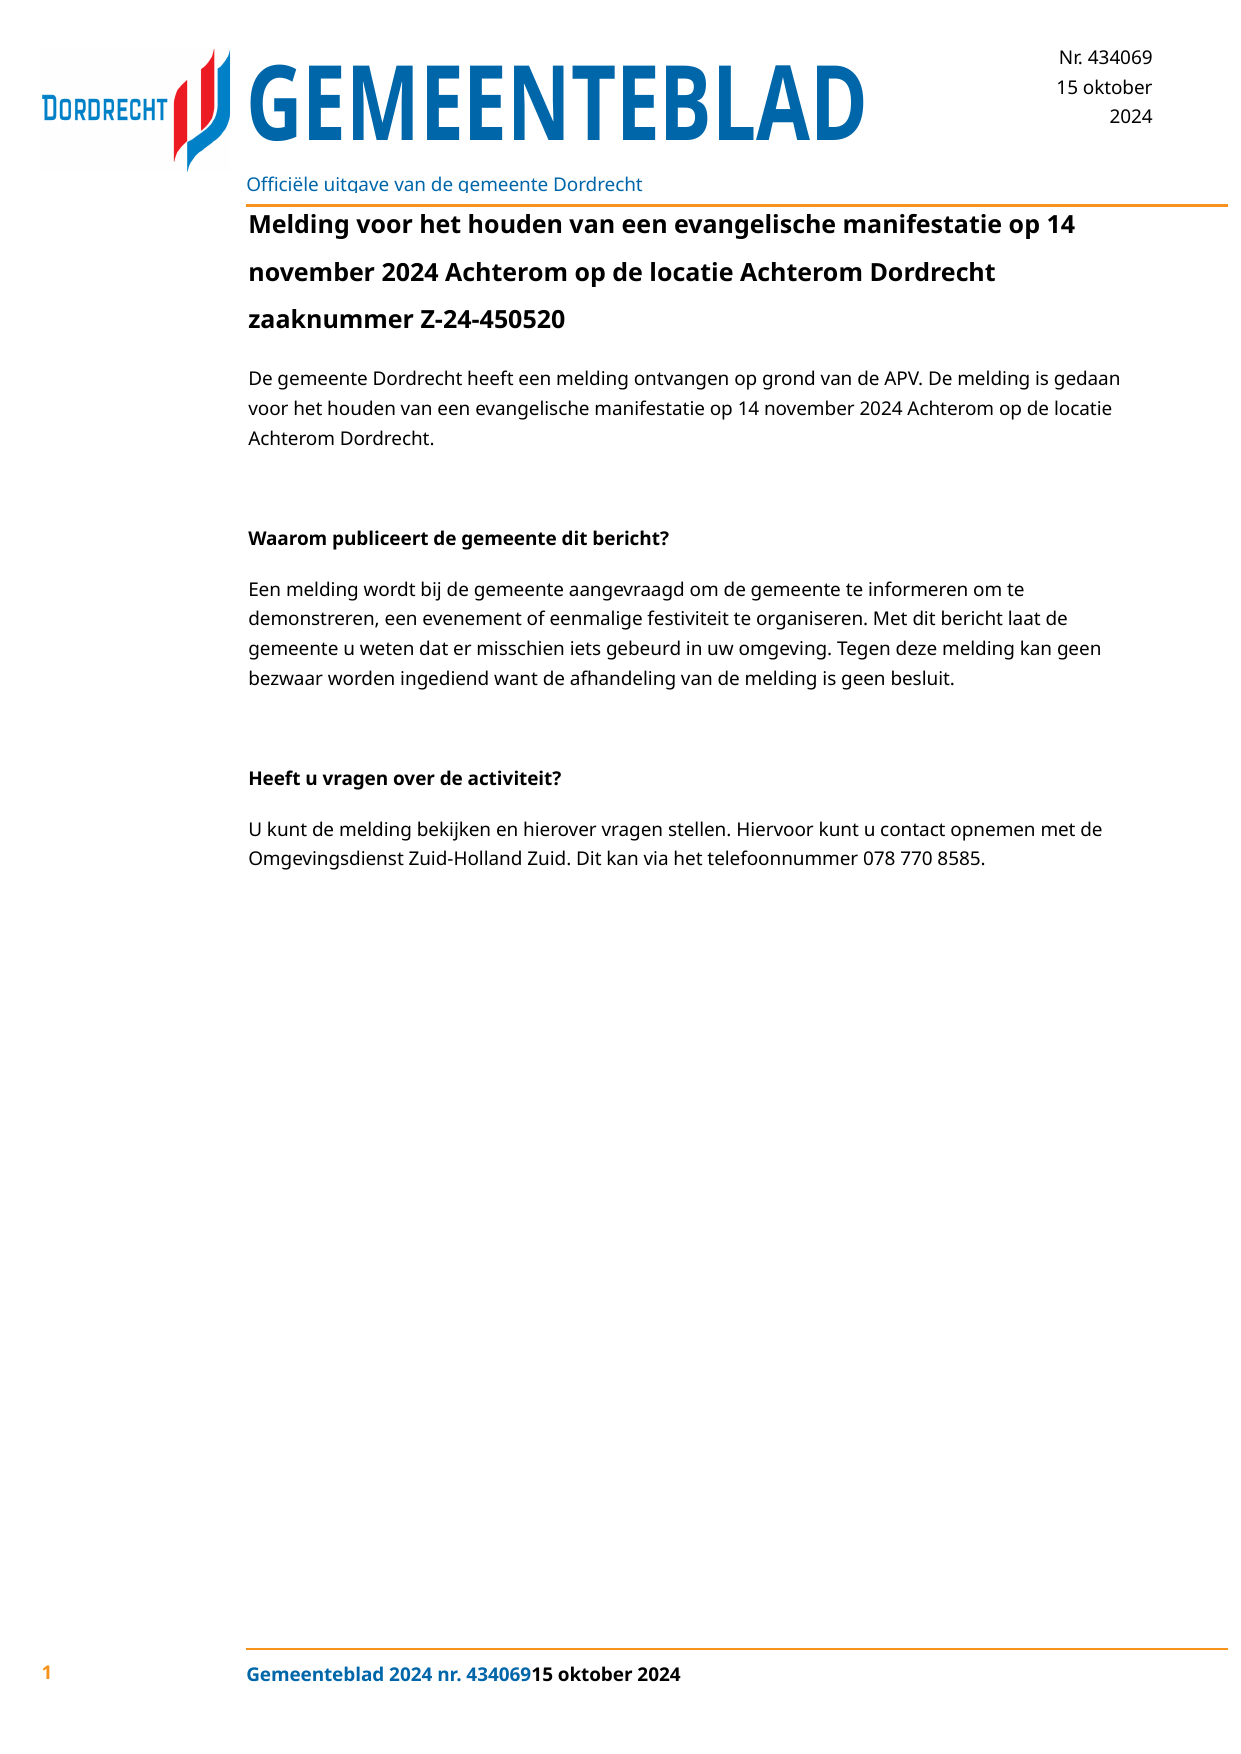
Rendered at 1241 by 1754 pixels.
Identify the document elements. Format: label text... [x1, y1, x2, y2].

text Waarom publiceert de gemeente dit bericht? [248, 526, 1152, 551]
text Een melding wordt bij de gemeente aangevraagd om de gemeente te informeren om te demonstreren, een evenement of eenmalige festiviteit te organiseren. Met dit bericht laat de gemeente u weten dat er misschien iets gebeurd in uw omgeving. Tegen deze melding kan geen bezwaar worden ingediend want de afhandeling van de melding is geen besluit. [248, 576, 1152, 690]
text Heeft u vragen over de activiteit? [248, 766, 1152, 791]
picture [41, 47, 231, 172]
text U kunt de melding bekijken en hierover vragen stellen. Hiervoor kunt u contact opnemen met de Omgevingsdienst Zuid-Holland Zuid. Dit kan via het telefoonnummer 078 770 8585. [248, 816, 1152, 871]
text De gemeente Dordrecht heeft een melding ontvangen op grond van de APV. De melding is gedaan voor het houden van een evangelische manifestatie op 14 november 2024 Achterom op de locatie Achterom Dordrecht. [248, 366, 1152, 450]
text Melding voor het houden van een evangelische manifestatie op 14 november 2024 Achterom op de locatie Achterom Dordrecht zaaknummer Z-24-450520 [248, 207, 1152, 336]
